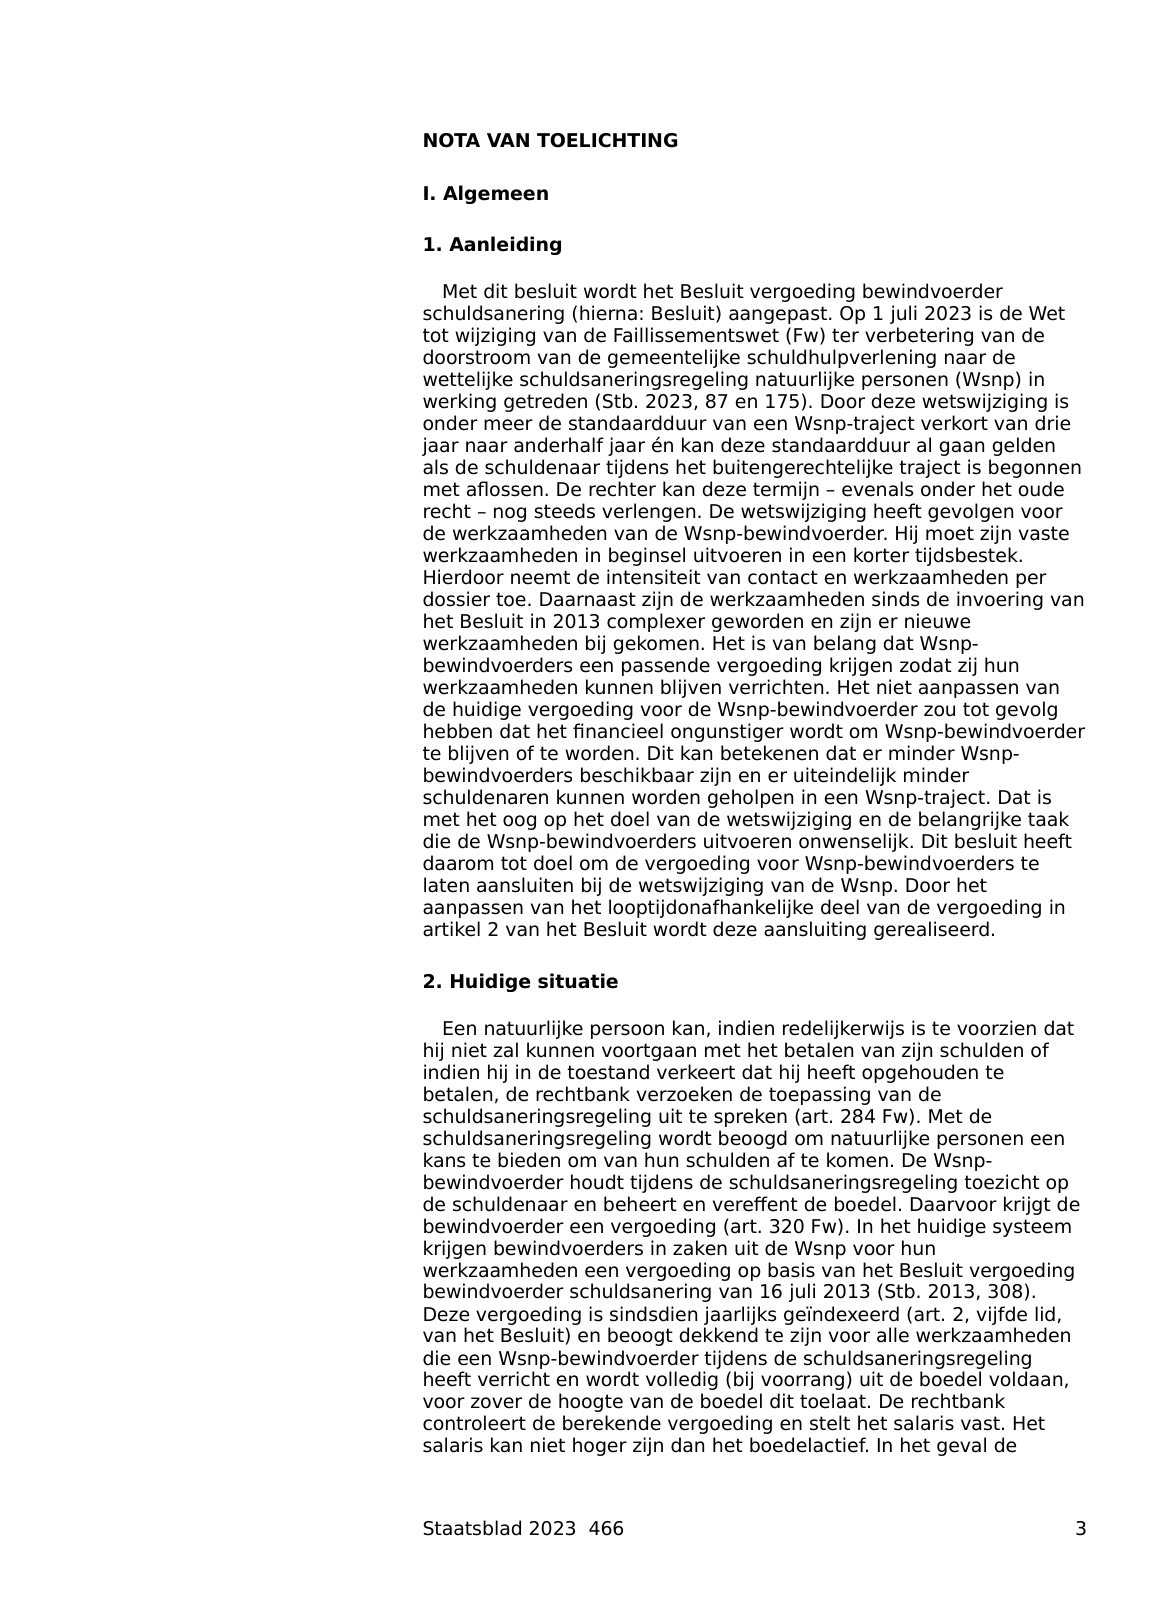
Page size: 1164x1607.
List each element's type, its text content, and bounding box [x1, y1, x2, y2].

subtitle 1. Aanleiding [422, 234, 1087, 256]
subtitle I. Algemeen [422, 182, 1087, 204]
text Met dit besluit wordt het Besluit vergoeding bewindvoerder schuldsanering (hierna: Besluit) aangepast. Op 1 juli 2023 is de Wet tot wijziging van de Faillissementswet (Fw) ter verbetering van de doorstroom van de gemeentelijke schuldhulpverlening naar de wettelijke schuldsaneringsregeling natuurlijke personen (Wsnp) in werking getreden (Stb. 2023, 87 en 175). Door deze wetswijziging is onder meer de standaardduur van een Wsnp-traject verkort van drie jaar naar anderhalf jaar én kan deze standaardduur al gaan gelden als de schuldenaar tijdens het buitengerechtelijke traject is begonnen met aflossen. De rechter kan deze termijn – evenals onder het oude recht – nog steeds verlengen. De wetswijziging heeft gevolgen voor de werkzaamheden van de Wsnp-bewindvoerder. Hij moet zijn vaste werkzaamheden in beginsel uitvoeren in een korter tijdsbestek. Hierdoor neemt de intensiteit van contact en werkzaamheden per dossier toe. Daarnaast zijn de werkzaamheden sinds de invoering van het Besluit in 2013 complexer geworden en zijn er nieuwe werkzaamheden bij gekomen. Het is van belang dat Wsnp-bewindvoerders een passende vergoeding krijgen zodat zij hun werkzaamheden kunnen blijven verrichten. Het niet aanpassen van de huidige vergoeding voor de Wsnp-bewindvoerder zou tot gevolg hebben dat het financieel ongunstiger wordt om Wsnp-bewindvoerder te blijven of te worden. Dit kan betekenen dat er minder Wsnp-bewindvoerders beschikbaar zijn en er uiteindelijk minder schuldenaren kunnen worden geholpen in een Wsnp-traject. Dat is met het oog op het doel van de wetswijziging en de belangrijke taak die de Wsnp-bewindvoerders uitvoeren onwenselijk. Dit besluit heeft daarom tot doel om de vergoeding voor Wsnp-bewindvoerders te laten aansluiten bij de wetswijziging van de Wsnp. Door het aanpassen van het looptijdonafhankelijke deel van de vergoeding in artikel 2 van het Besluit wordt deze aansluiting gerealiseerd. [422, 281, 1087, 941]
text Een natuurlijke persoon kan, indien redelijkerwijs is te voorzien dat hij niet zal kunnen voortgaan met het betalen van zijn schulden of indien hij in de toestand verkeert dat hij heeft opgehouden te betalen, de rechtbank verzoeken de toepassing van de schuldsaneringsregeling uit te spreken (art. 284 Fw). Met de schuldsaneringsregeling wordt beoogd om natuurlijke personen een kans te bieden om van hun schulden af te komen. De Wsnp-bewindvoerder houdt tijdens de schuldsaneringsregeling toezicht op de schuldenaar en beheert en vereffent de boedel. Daarvoor krijgt de bewindvoerder een vergoeding (art. 320 Fw). In het huidige systeem krijgen bewindvoerders in zaken uit de Wsnp voor hun werkzaamheden een vergoeding op basis van het Besluit vergoeding bewindvoerder schuldsanering van 16 juli 2013 (Stb. 2013, 308). Deze vergoeding is sindsdien jaarlijks geïndexeerd (art. 2, vijfde lid, van het Besluit) en beoogt dekkend te zijn voor alle werkzaamheden die een Wsnp-bewindvoerder tijdens de schuldsaneringsregeling heeft verricht en wordt volledig (bij voorrang) uit de boedel voldaan, voor zover de hoogte van de boedel dit toelaat. De rechtbank controleert de berekende vergoeding en stelt het salaris vast. Het salaris kan niet hoger zijn dan het boedelactief. In het geval de [422, 1018, 1087, 1457]
subtitle 2. Huidige situatie [422, 971, 1087, 993]
subtitle NOTA VAN TOELICHTING [422, 130, 1087, 152]
